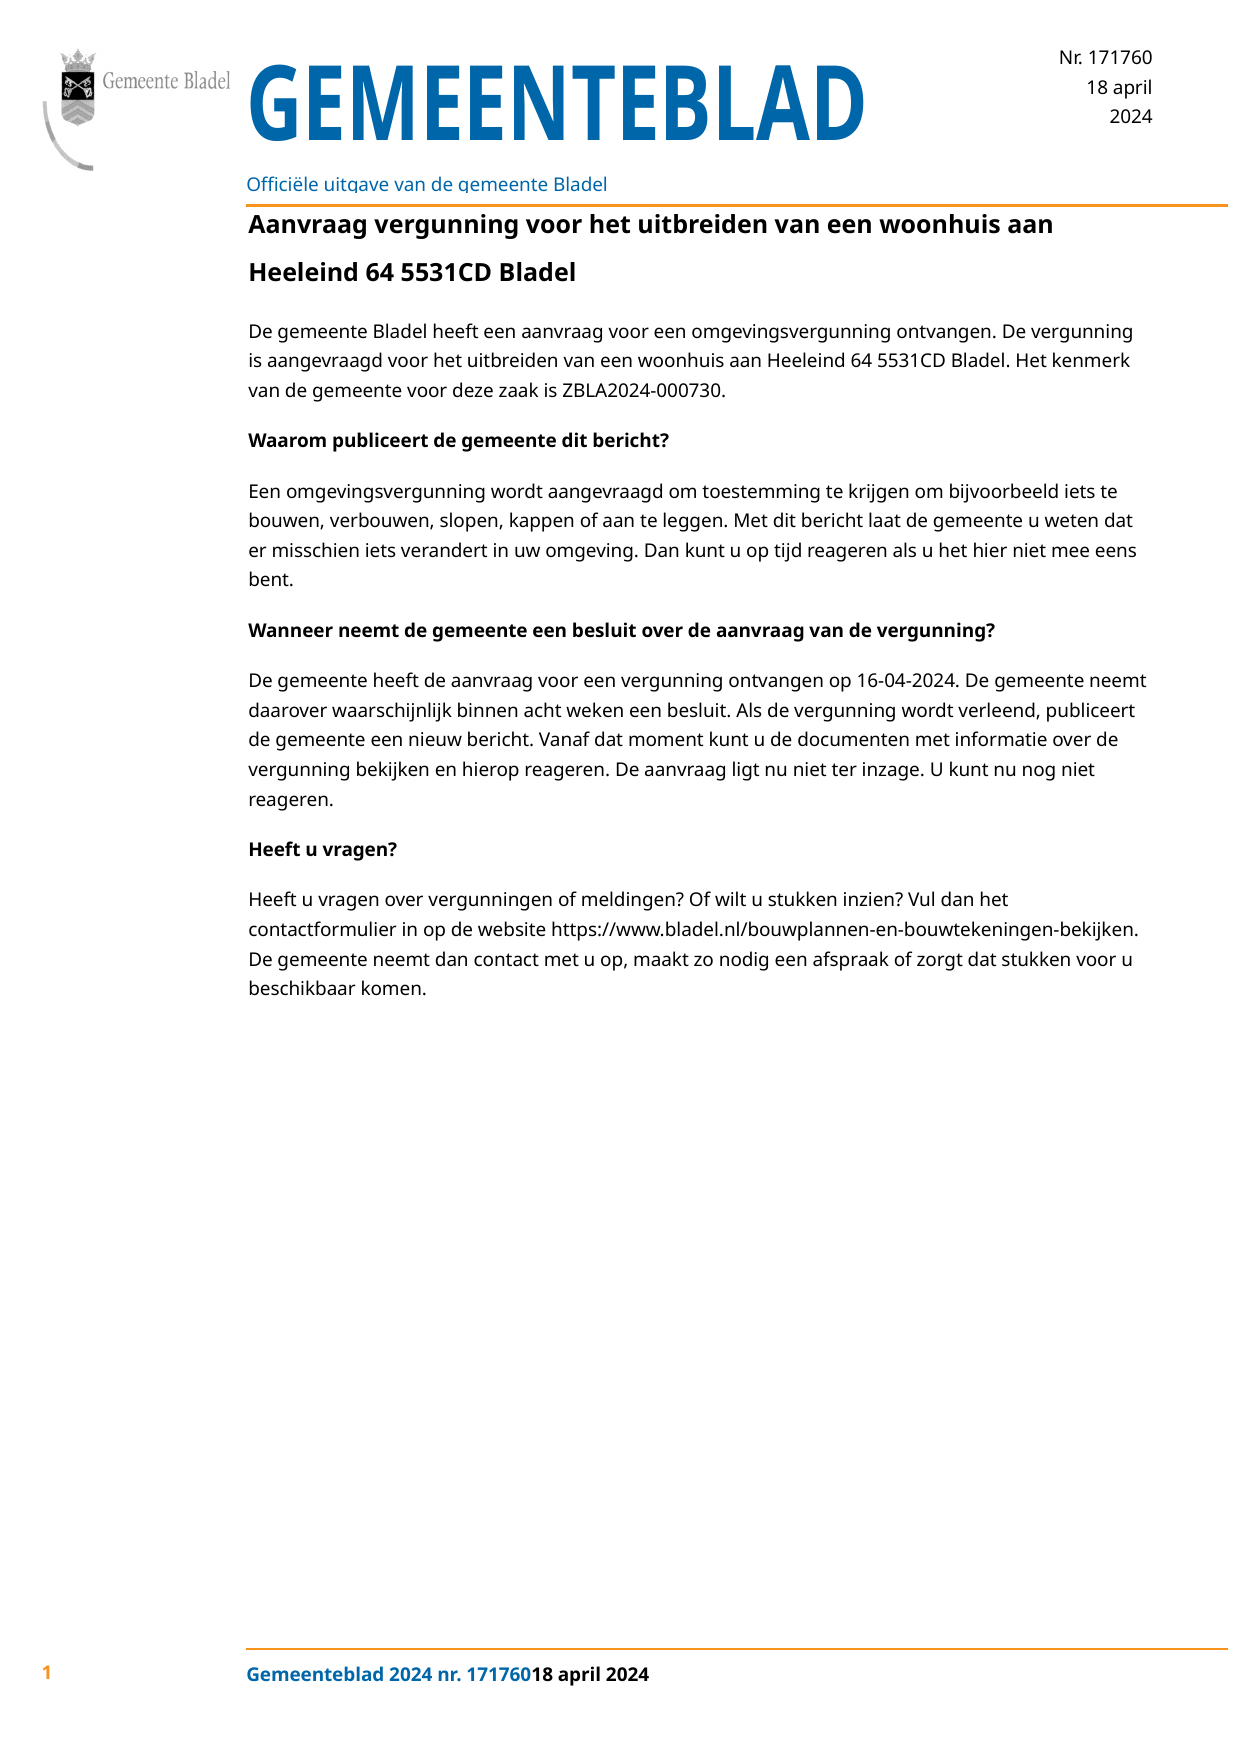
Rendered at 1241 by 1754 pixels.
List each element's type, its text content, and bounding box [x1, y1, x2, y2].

picture [41, 47, 231, 172]
text De gemeente Bladel heeft een aanvraag voor een omgevingsvergunning ontvangen. De vergunning is aangevraagd voor het uitbreiden van een woonhuis aan Heeleind 64 5531CD Bladel. Het kenmerk van de gemeente voor deze zaak is ZBLA2024-000730. [248, 318, 1152, 403]
text Waarom publiceert de gemeente dit bericht? [248, 427, 1152, 453]
text De gemeente heeft de aanvraag voor een vergunning ontvangen op 16-04-2024. De gemeente neemt daarover waarschijnlijk binnen acht weken een besluit. Als de vergunning wordt verleend, publiceert de gemeente een nieuw bericht. Vanaf dat moment kunt u de documenten met informatie over de vergunning bekijken en hierop reageren. De aanvraag ligt nu niet ter inzage. U kunt nu nog niet reageren. [248, 667, 1152, 812]
text Een omgevingsvergunning wordt aangevraagd om toestemming te krijgen om bijvoorbeeld iets te bouwen, verbouwen, slopen, kappen of aan te leggen. Met dit bericht laat de gemeente u weten dat er misschien iets verandert in uw omgeving. Dan kunt u op tijd reageren als u het hier niet mee eens bent. [248, 478, 1152, 592]
text Wanneer neemt de gemeente een besluit over de aanvraag van de vergunning? [248, 617, 1152, 643]
text Aanvraag vergunning voor het uitbreiden van een woonhuis aan Heeleind 64 5531CD Bladel [248, 207, 1152, 288]
text Heeft u vragen over vergunningen of meldingen? Of wilt u stukken inzien? Vul dan het contactformulier in op de website https://www.bladel.nl/bouwplannen-en-bouwtekeningen-bekijken. De gemeente neemt dan contact met u op, maakt zo nodig een afspraak of zorgt dat stukken voor u beschikbaar komen. [248, 887, 1152, 1001]
text Heeft u vragen? [248, 836, 1152, 862]
